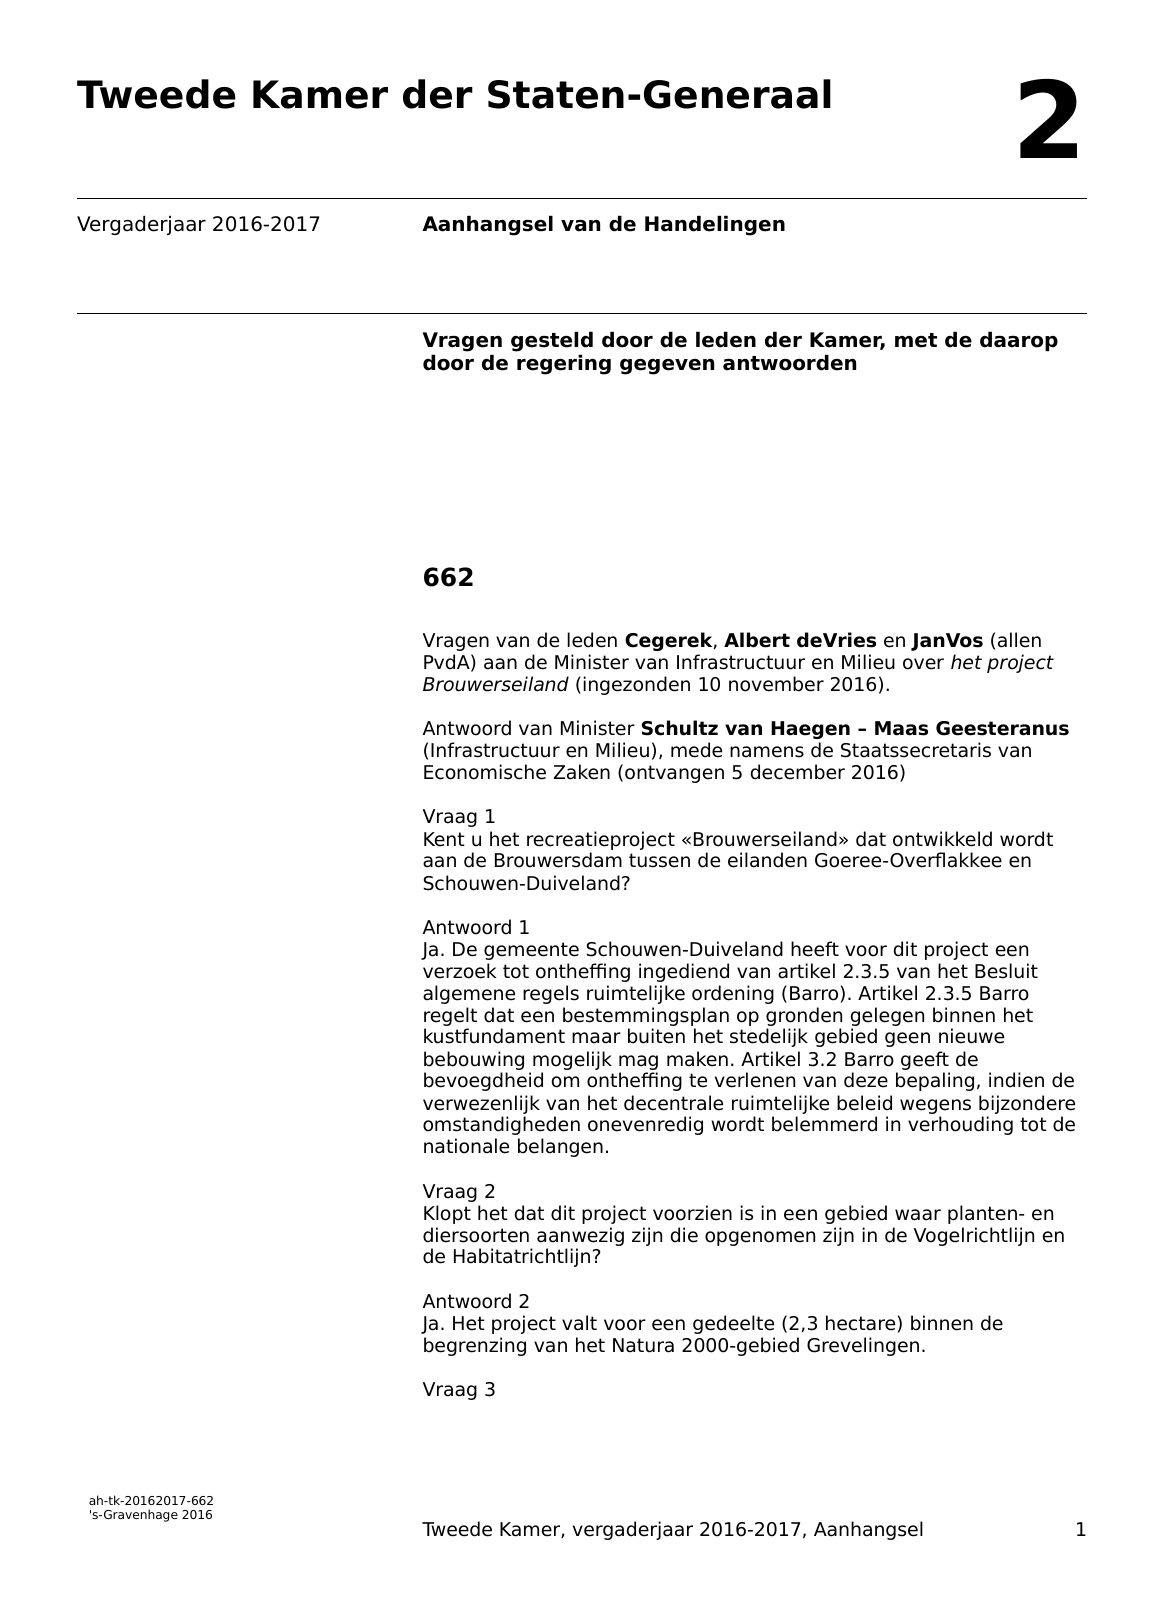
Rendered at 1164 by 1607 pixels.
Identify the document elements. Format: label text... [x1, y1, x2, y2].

table_cell Vragen gesteld door de leden der Kamer, met de daarop door de regering gegeven antwoorden [422, 314, 1087, 375]
table_header 2 [886, 59, 1087, 198]
text Klopt het dat dit project voorzien is in een gebied waar planten- en diersoorten aanwezig zijn die opgenomen zijn in de Vogelrichtlijn en de Habitatrichtlijn? [422, 1202, 1087, 1268]
text Kent u het recreatieproject «Brouwerseiland» dat ontwikkeld wordt aan de Brouwersdam tussen de eilanden Goeree-Overflakkee en Schouwen-Duiveland? [422, 828, 1087, 894]
text Vraag 3 [422, 1379, 1087, 1401]
text Vraag 1 [422, 806, 1087, 828]
text Antwoord van Minister Schultz van Haegen – Maas Geesteranus (Infrastructuur en Milieu), mede namens de Staatssecretaris van Economische Zaken (ontvangen 5 december 2016) [422, 718, 1087, 784]
text Ja. Het project valt voor een gedeelte (2,3 hectare) binnen de begrenzing van het Natura 2000-gebied Grevelingen. [422, 1313, 1087, 1357]
table_cell Vergaderjaar 2016-2017 [77, 199, 422, 313]
text Ja. De gemeente Schouwen-Duiveland heeft voor dit project een verzoek tot ontheffing ingediend van artikel 2.3.5 van het Besluit algemene regels ruimtelijke ordening (Barro). Artikel 2.3.5 Barro regelt dat een bestemmingsplan op gronden gelegen binnen het kustfundament maar buiten het stedelijk gebied geen nieuwe bebouwing mogelijk mag maken. Artikel 3.2 Barro geeft de bevoegdheid om ontheffing te verlenen van deze bepaling, indien de verwezenlijk van het decentrale ruimtelijke beleid wegens bijzondere omstandigheden onevenredig wordt belemmerd in verhouding tot de nationale belangen. [422, 938, 1087, 1158]
table_header Tweede Kamer der Staten-Generaal [77, 59, 886, 198]
text 662 [422, 563, 1087, 592]
text 's-Gravenhage 2016 [88, 1508, 323, 1522]
text Vragen van de leden Cegerek, Albert deVries en JanVos (allen PvdA) aan de Minister van Infrastructuur en Milieu over het project Brouwerseiland (ingezonden 10 november 2016). [422, 630, 1087, 696]
text ah-tk-20162017-662 [88, 1494, 323, 1508]
table_cell [77, 314, 422, 375]
text Vraag 2 [422, 1181, 1087, 1202]
table_cell Aanhangsel van de Handelingen [422, 199, 1087, 313]
text Antwoord 2 [422, 1291, 1087, 1313]
text Antwoord 1 [422, 917, 1087, 938]
